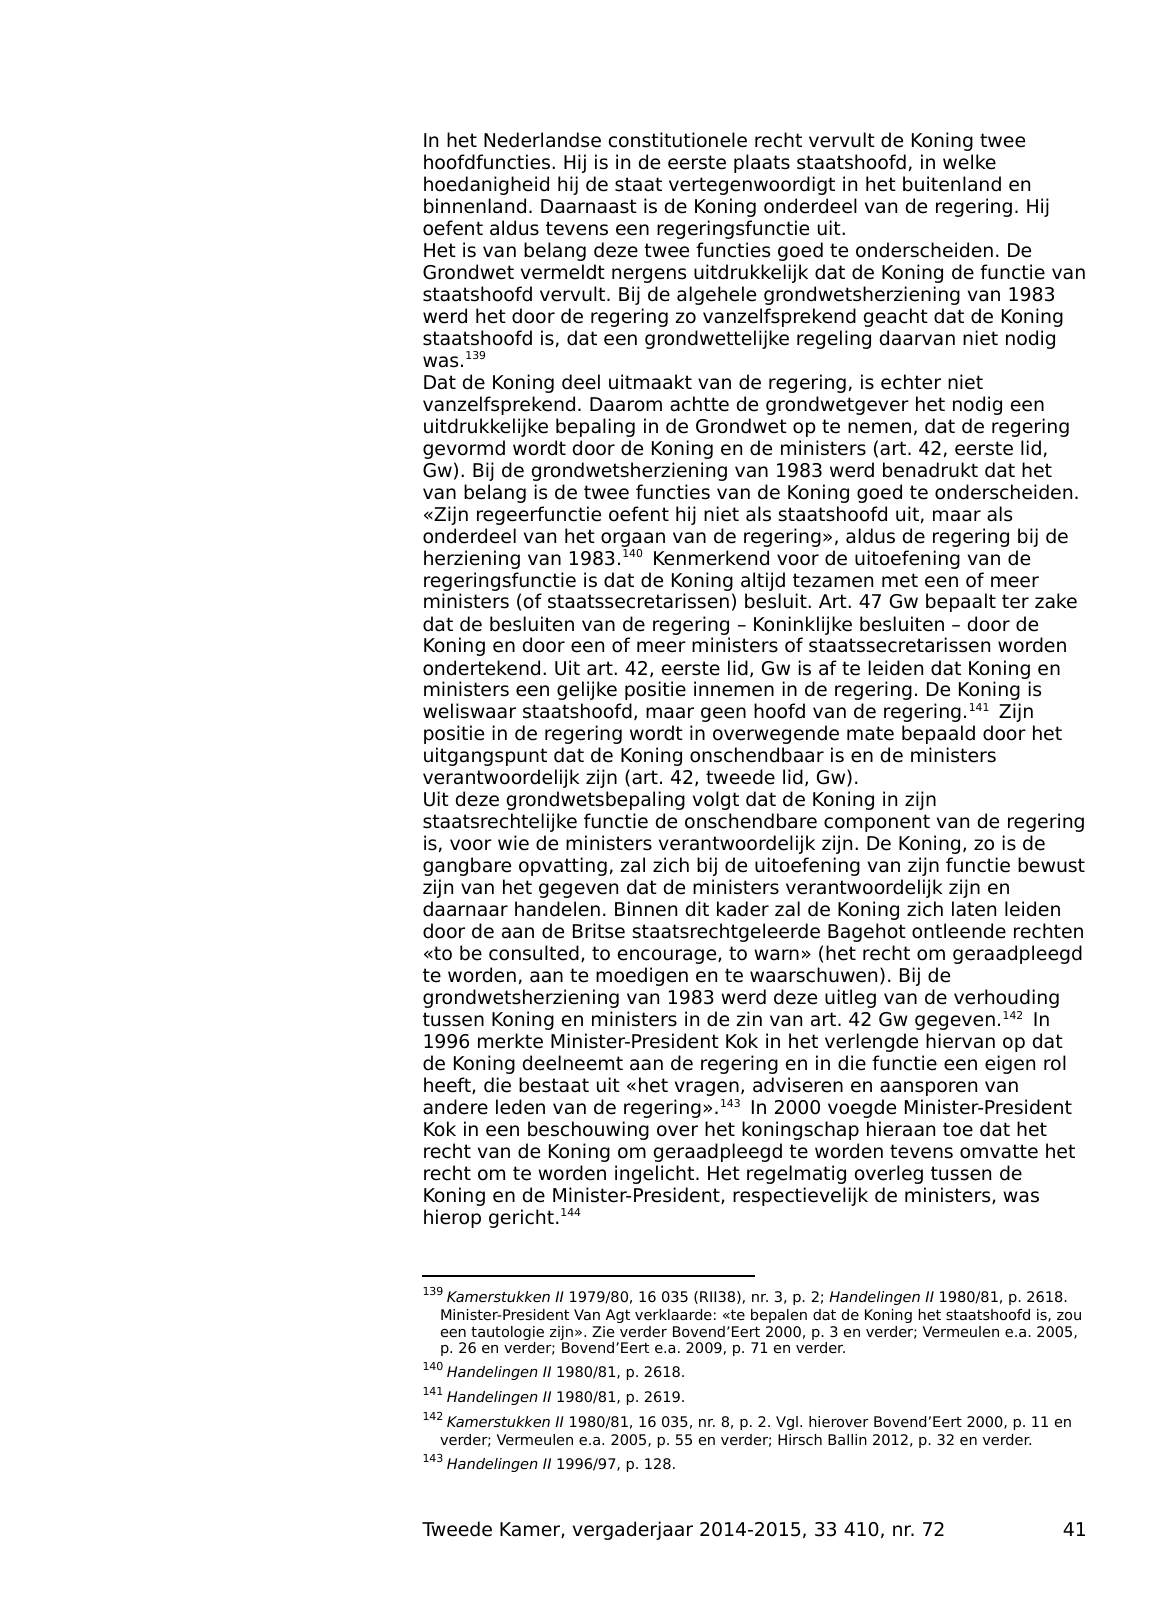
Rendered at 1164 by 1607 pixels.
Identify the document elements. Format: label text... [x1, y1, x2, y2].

text In het Nederlandse constitutionele recht vervult de Koning twee hoofdfuncties. Hij is in de eerste plaats staatshoofd, in welke hoedanigheid hij de staat vertegenwoordigt in het buitenland en binnenland. Daarnaast is de Koning onderdeel van de regering. Hij oefent aldus tevens een regeringsfunctie uit. [422, 130, 1087, 240]
text Het is van belang deze twee functies goed te onderscheiden. De Grondwet vermeldt nergens uitdrukkelijk dat de Koning de functie van staatshoofd vervult. Bij de algehele grondwetsherziening van 1983 werd het door de regering zo vanzelfsprekend geacht dat de Koning staatshoofd is, dat een grondwettelijke regeling daarvan niet nodig was. [422, 240, 1087, 372]
text Handelingen II 1980/81, p. 2618. [422, 1360, 1087, 1382]
text Dat de Koning deel uitmaakt van de regering, is echter niet vanzelfsprekend. Daarom achtte de grondwetgever het nodig een uitdrukkelijke bepaling in de Grondwet op te nemen, dat de regering gevormd wordt door de Koning en de ministers (art. 42, eerste lid, Gw). Bij de grondwetsherziening van 1983 werd benadrukt dat het van belang is de twee functies van de Koning goed te onderscheiden. «Zijn regeerfunctie oefent hij niet als staatshoofd uit, maar als onderdeel van het orgaan van de regering», aldus de regering bij de herziening van 1983. Kenmerkend voor de uitoefening van de regeringsfunctie is dat de Koning altijd tezamen met een of meer ministers (of staatssecretarissen) besluit. Art. 47 Gw bepaalt ter zake dat de besluiten van de regering – Koninklijke besluiten – door de Koning en door een of meer ministers of staatssecretarissen worden ondertekend. Uit art. 42, eerste lid, Gw is af te leiden dat Koning en ministers een gelijke positie innemen in de regering. De Koning is weliswaar staatshoofd, maar geen hoofd van de regering. Zijn positie in de regering wordt in overwegende mate bepaald door het uitgangspunt dat de Koning onschendbaar is en de ministers verantwoordelijk zijn (art. 42, tweede lid, Gw). [422, 372, 1087, 789]
text Handelingen II 1980/81, p. 2619. [422, 1385, 1087, 1407]
text Kamerstukken II 1979/80, 16 035 (RII38), nr. 3, p. 2; Handelingen II 1980/81, p. 2618. Minister-President Van Agt verklaarde: «te bepalen dat de Koning het staatshoofd is, zou een tautologie zijn». Zie verder Bovend’Eert 2000, p. 3 en verder; Vermeulen e.a. 2005, p. 26 en verder; Bovend’Eert e.a. 2009, p. 71 en verder. [422, 1285, 1087, 1357]
text Kamerstukken II 1980/81, 16 035, nr. 8, p. 2. Vgl. hierover Bovend’Eert 2000, p. 11 en verder; Vermeulen e.a. 2005, p. 55 en verder; Hirsch Ballin 2012, p. 32 en verder. [422, 1410, 1087, 1449]
text Uit deze grondwetsbepaling volgt dat de Koning in zijn staatsrechtelijke functie de onschendbare component van de regering is, voor wie de ministers verantwoordelijk zijn. De Koning, zo is de gangbare opvatting, zal zich bij de uitoefening van zijn functie bewust zijn van het gegeven dat de ministers verantwoordelijk zijn en daarnaar handelen. Binnen dit kader zal de Koning zich laten leiden door de aan de Britse staatsrechtgeleerde Bagehot ontleende rechten «to be consulted, to encourage, to warn» (het recht om geraadpleegd te worden, aan te moedigen en te waarschuwen). Bij de grondwetsherziening van 1983 werd deze uitleg van de verhouding tussen Koning en ministers in de zin van art. 42 Gw gegeven. In 1996 merkte Minister-President Kok in het verlengde hiervan op dat de Koning deelneemt aan de regering en in die functie een eigen rol heeft, die bestaat uit «het vragen, adviseren en aansporen van andere leden van de regering». In 2000 voegde Minister-President Kok in een beschouwing over het koningschap hieraan toe dat het recht van de Koning om geraadpleegd te worden tevens omvatte het recht om te worden ingelicht. Het regelmatig overleg tussen de Koning en de Minister-President, respectievelijk de ministers, was hierop gericht. [422, 789, 1087, 1229]
text Handelingen II 1996/97, p. 128. [422, 1452, 1087, 1474]
